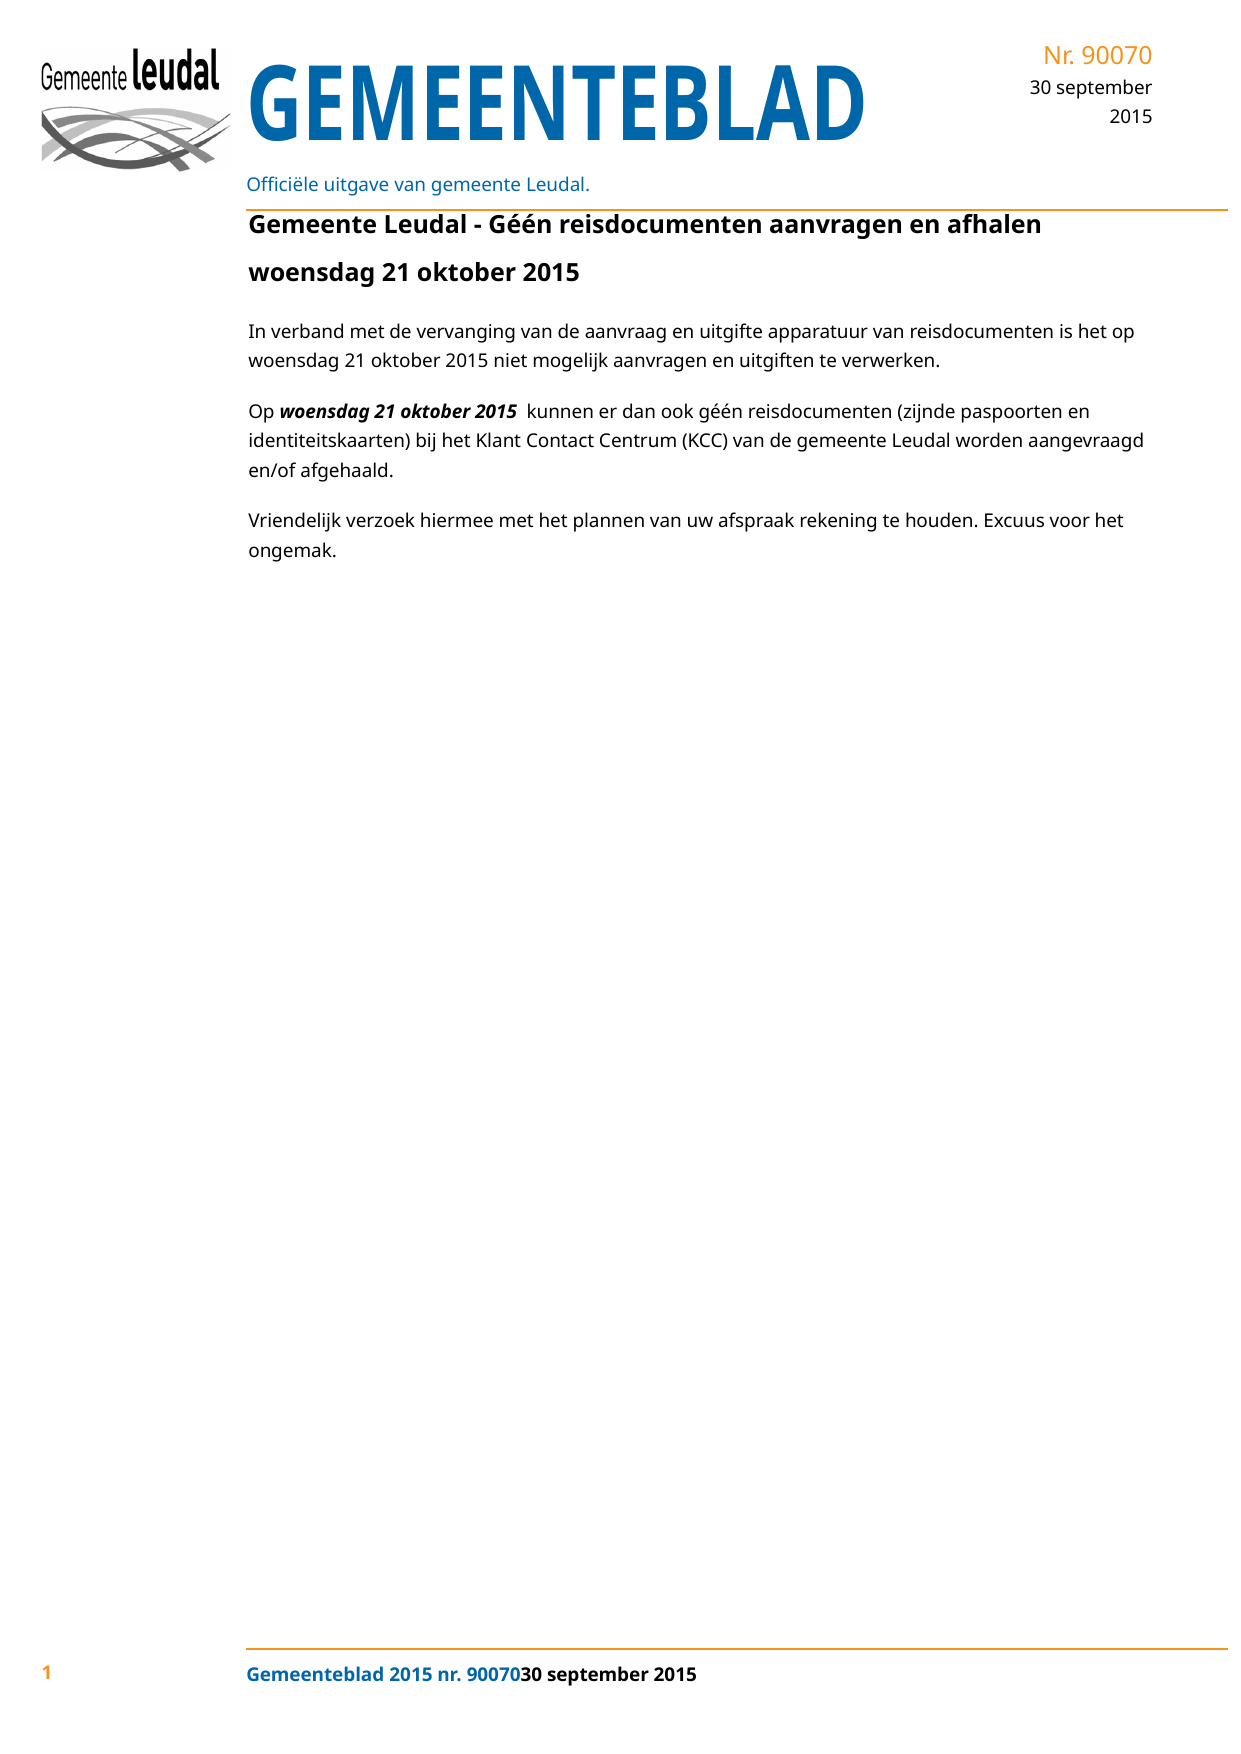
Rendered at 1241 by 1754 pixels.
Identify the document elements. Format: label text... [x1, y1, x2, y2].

text Vriendelijk verzoek hiermee met het plannen van uw afspraak rekening te houden. Excuus voor het ongemak. [248, 507, 1152, 563]
text In verband met de vervanging van de aanvraag en uitgifte apparatuur van reisdocumenten is het op woensdag 21 oktober 2015 niet mogelijk aanvragen en uitgiften te verwerken. [248, 318, 1152, 373]
text Gemeente Leudal - Géén reisdocumenten aanvragen en afhalen woensdag 21 oktober 2015 [248, 211, 1152, 288]
text Op woensdag 21 oktober 2015 kunnen er dan ook géén reisdocumenten (zijnde paspoorten en identiteitskaarten) bij het Klant Contact Centrum (KCC) van de gemeente Leudal worden aangevraagd en/of afgehaald. [248, 398, 1152, 483]
picture [41, 47, 231, 172]
